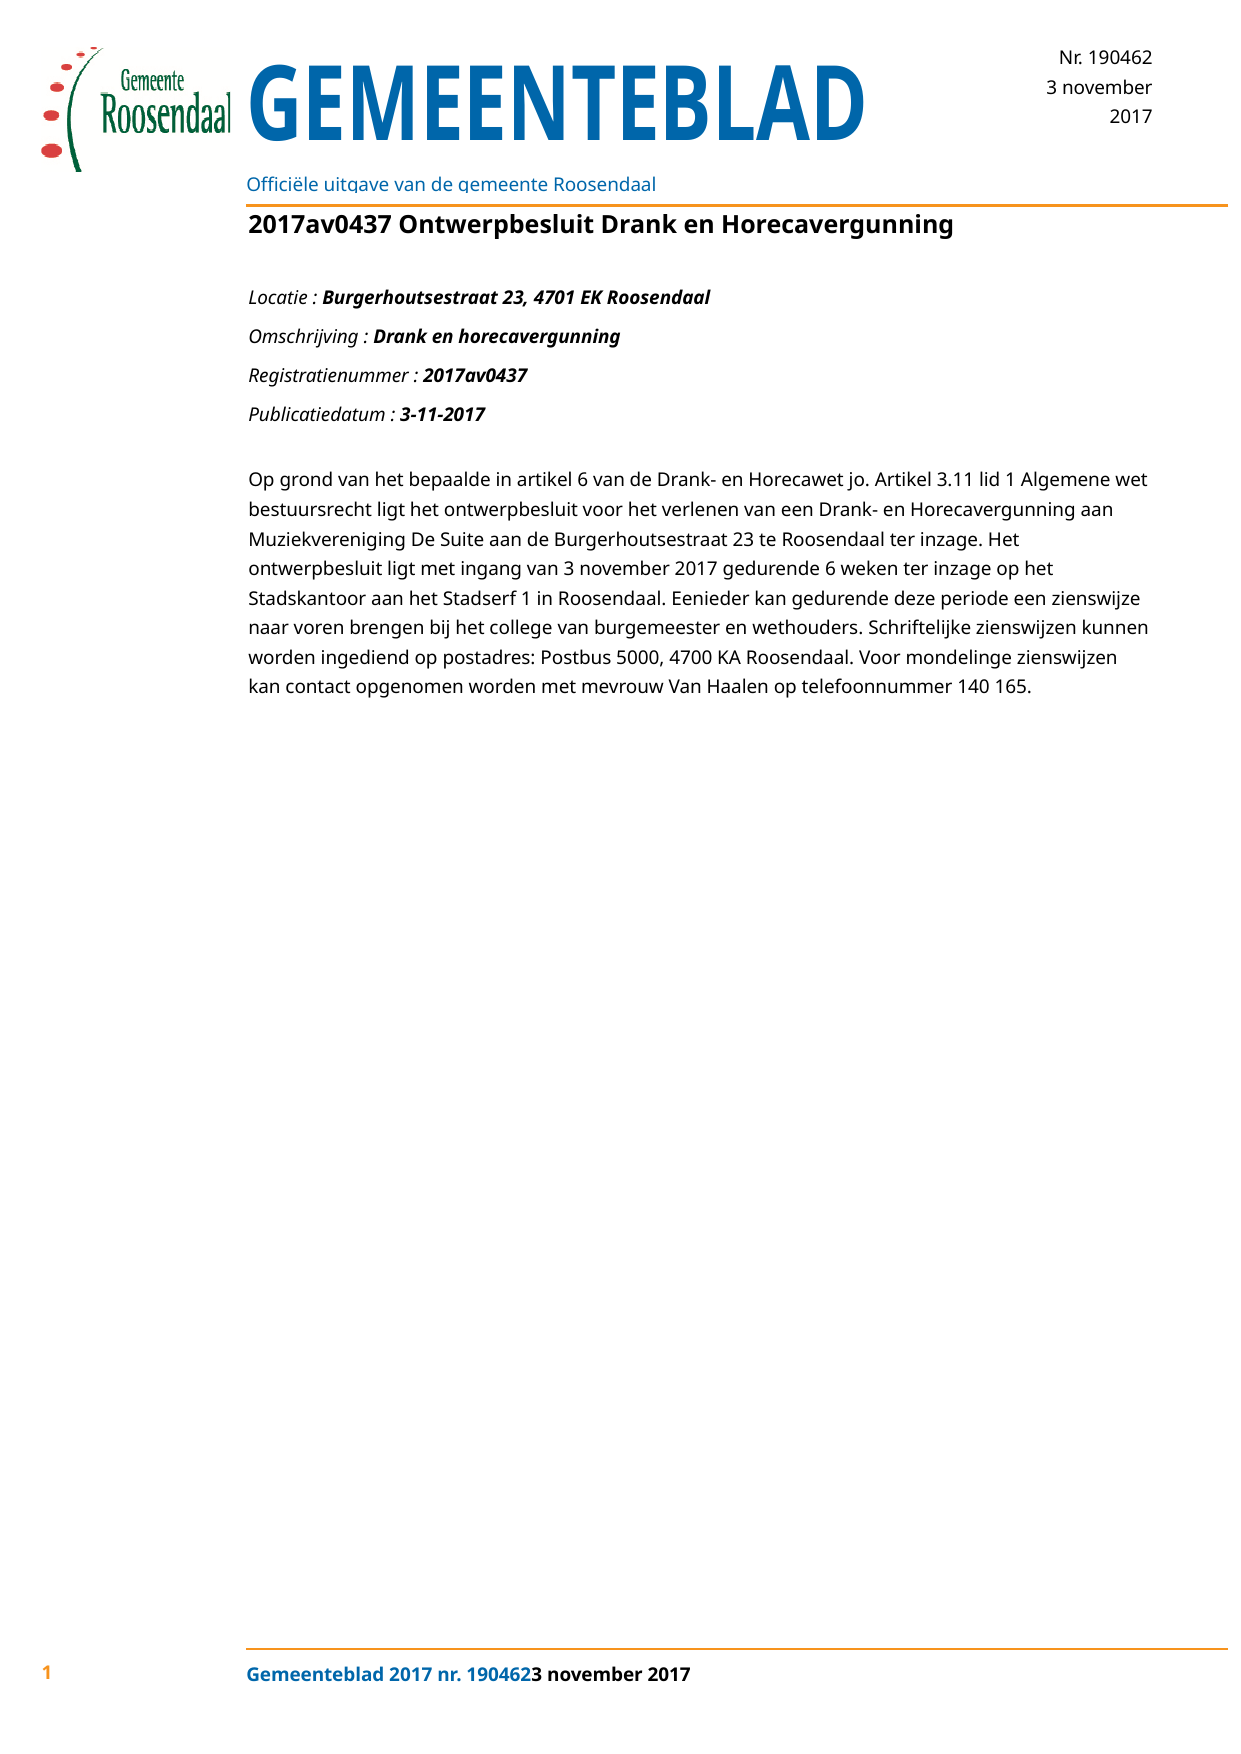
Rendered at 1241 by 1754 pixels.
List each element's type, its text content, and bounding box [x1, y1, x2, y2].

text Op grond van het bepaalde in artikel 6 van de Drank- en Horecawet jo. Artikel 3.11 lid 1 Algemene wet bestuursrecht ligt het ontwerpbesluit voor het verlenen van een Drank- en Horecavergunning aan Muziekvereniging De Suite aan de Burgerhoutsestraat 23 te Roosendaal ter inzage. Het ontwerpbesluit ligt met ingang van 3 november 2017 gedurende 6 weken ter inzage op het Stadskantoor aan het Stadserf 1 in Roosendaal. Eenieder kan gedurende deze periode een zienswijze naar voren brengen bij het college van burgemeester en wethouders. Schriftelijke zienswijzen kunnen worden ingediend op postadres: Postbus 5000, 4700 KA Roosendaal. Voor mondelinge zienswijzen kan contact opgenomen worden met mevrouw Van Haalen op telefoonnummer 140 165. [248, 467, 1152, 699]
text 2017av0437 Ontwerpbesluit Drank en Horecavergunning [248, 207, 1152, 241]
text Locatie : Burgerhoutsestraat 23, 4701 EK Roosendaal [248, 284, 1152, 309]
text Omschrijving : Drank en horecavergunning [248, 323, 1152, 349]
picture [41, 47, 231, 172]
text Publicatiedatum : 3-11-2017 [248, 402, 1152, 427]
text Registratienummer : 2017av0437 [248, 362, 1152, 388]
